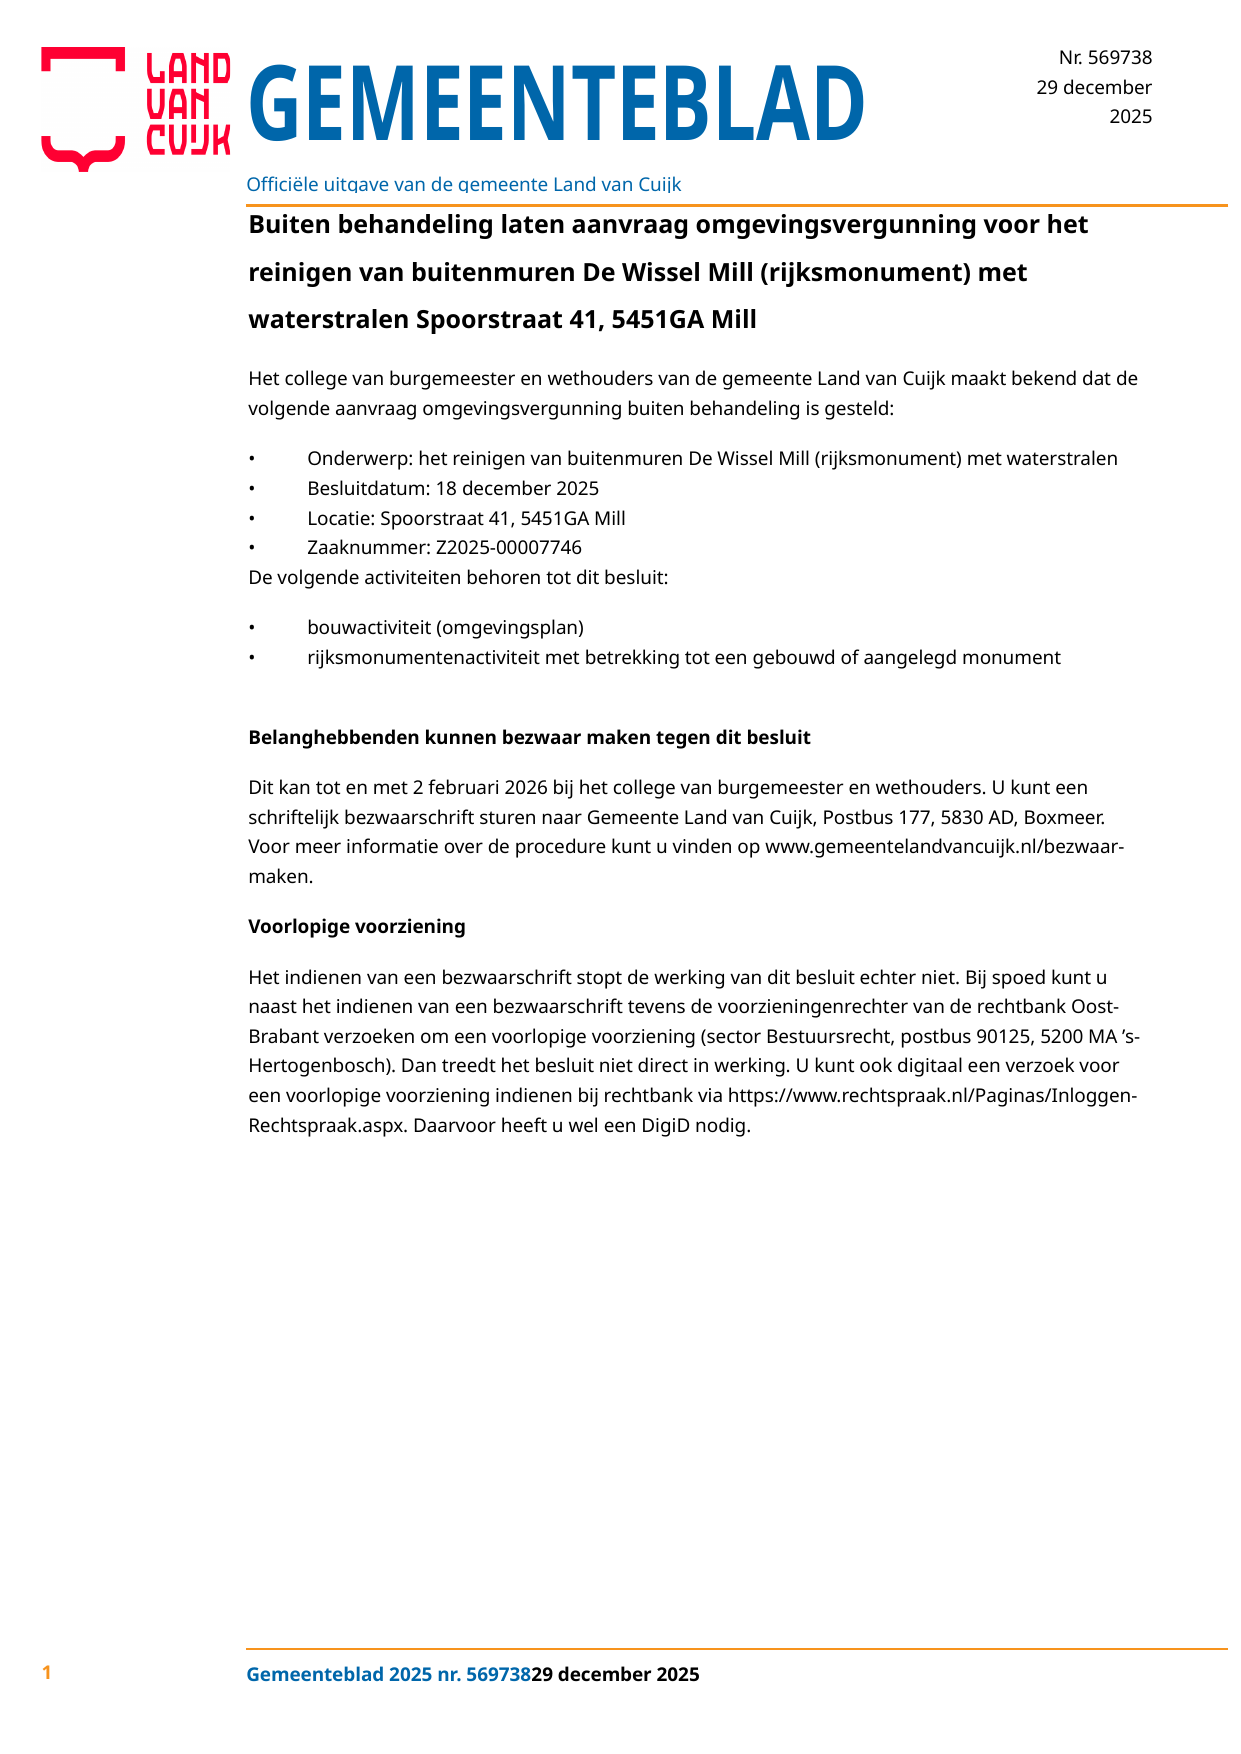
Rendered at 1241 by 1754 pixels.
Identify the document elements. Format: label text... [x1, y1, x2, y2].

text Het indienen van een bezwaarschrift stopt de werking van dit besluit echter niet. Bij spoed kunt u naast het indienen van een bezwaarschrift tevens de voorzieningenrechter van de rechtbank Oost-Brabant verzoeken om een voorlopige voorziening (sector Bestuursrecht, postbus 90125, 5200 MA ’s-Hertogenbosch). Dan treedt het besluit niet direct in werking. U kunt ook digitaal een verzoek voor een voorlopige voorziening indienen bij rechtbank via https://www.rechtspraak.nl/Paginas/Inloggen-Rechtspraak.aspx. Daarvoor heeft u wel een DigiD nodig. [248, 964, 1152, 1137]
list Zaaknummer: Z2025-00007746 [248, 534, 1152, 560]
list Besluitdatum: 18 december 2025 [248, 475, 1152, 501]
list Onderwerp: het reinigen van buitenmuren De Wissel Mill (rijksmonument) met waterstralen [248, 446, 1152, 471]
text Voorlopige voorziening [248, 913, 1152, 939]
text Belanghebbenden kunnen bezwaar maken tegen dit besluit [248, 724, 1152, 749]
list Locatie: Spoorstraat 41, 5451GA Mill [248, 505, 1152, 530]
text Dit kan tot en met 2 februari 2026 bij het college van burgemeester en wethouders. U kunt een schriftelijk bezwaarschrift sturen naar Gemeente Land van Cuijk, Postbus 177, 5830 AD, Boxmeer. Voor meer informatie over de procedure kunt u vinden op www.gemeentelandvancuijk.nl/bezwaar-maken. [248, 774, 1152, 889]
text De volgende activiteiten behoren tot dit besluit: [248, 564, 1152, 589]
list bouwactiviteit (omgevingsplan) [248, 614, 1152, 640]
text Buiten behandeling laten aanvraag omgevingsvergunning voor het reinigen van buitenmuren De Wissel Mill (rijksmonument) met waterstralen Spoorstraat 41, 5451GA Mill [248, 207, 1152, 336]
text Het college van burgemeester en wethouders van de gemeente Land van Cuijk maakt bekend dat de volgende aanvraag omgevingsvergunning buiten behandeling is gesteld: [248, 366, 1152, 421]
list rijksmonumentenactiviteit met betrekking tot een gebouwd of aangelegd monument [248, 644, 1152, 669]
picture [41, 47, 231, 172]
